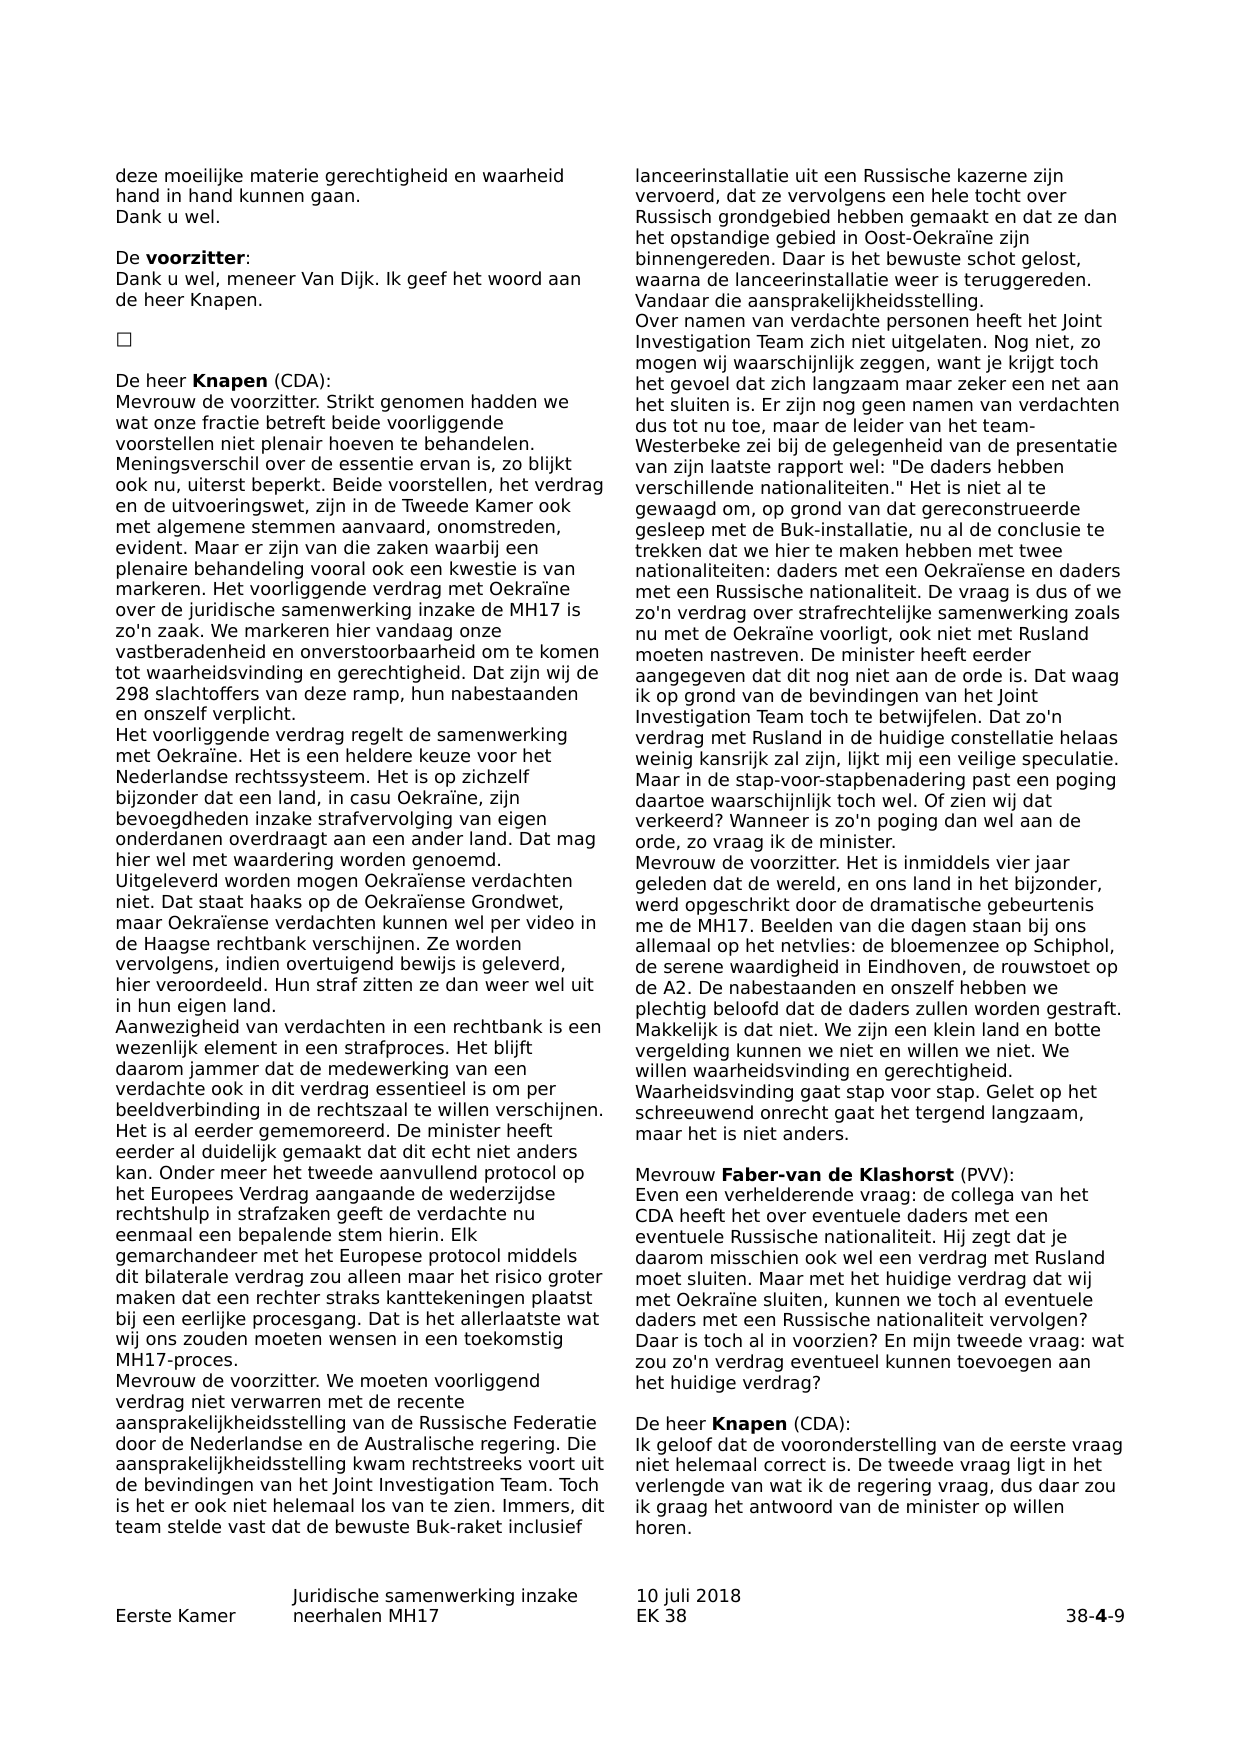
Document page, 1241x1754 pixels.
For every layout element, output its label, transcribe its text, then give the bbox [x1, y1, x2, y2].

text Mevrouw de voorzitter. Strikt genomen hadden we wat onze fractie betreft beide voorliggende voorstellen niet plenair hoeven te behandelen. Meningsverschil over de essentie ervan is, zo blijkt ook nu, uiterst beperkt. Beide voorstellen, het verdrag en de uitvoeringswet, zijn in de Tweede Kamer ook met algemene stemmen aanvaard, onomstreden, evident. Maar er zijn van die zaken waarbij een plenaire behandeling vooral ook een kwestie is van markeren. Het voorliggende verdrag met Oekraïne over de juridische samenwerking inzake de MH17 is zo'n zaak. We markeren hier vandaag onze vastberadenheid en onverstoorbaarheid om te komen tot waarheidsvinding en gerechtigheid. Dat zijn wij de 298 slachtoffers van deze ramp, hun nabestaanden en onszelf verplicht. [115, 392, 605, 725]
text Mevrouw de voorzitter. Het is inmiddels vier jaar geleden dat de wereld, en ons land in het bijzonder, werd opgeschrikt door de dramatische gebeurtenis me de MH17. Beelden van die dagen staan bij ons allemaal op het netvlies: de bloemenzee op Schiphol, de serene waardigheid in Eindhoven, de rouwstoet op de A2. De nabestaanden en onszelf hebben we plechtig beloofd dat de daders zullen worden gestraft. Makkelijk is dat niet. We zijn een klein land en botte vergelding kunnen we niet en willen we niet. We willen waarheidsvinding en gerechtigheid. Waarheidsvinding gaat stap voor stap. Gelet op het schreeuwend onrecht gaat het tergend langzaam, maar het is niet anders. [635, 853, 1125, 1144]
text Even een verhelderende vraag: de collega van het CDA heeft het over eventuele daders met een eventuele Russische nationaliteit. Hij zegt dat je daarom misschien ook wel een verdrag met Rusland moet sluiten. Maar met het huidige verdrag dat wij met Oekraïne sluiten, kunnen we toch al eventuele daders met een Russische nationaliteit vervolgen? Daar is toch al in voorzien? En mijn tweede vraag: wat zou zo'n verdrag eventueel kunnen toevoegen aan het huidige verdrag? [635, 1185, 1125, 1393]
text Mevrouw de voorzitter. We moeten voorliggend verdrag niet verwarren met de recente aansprakelijkheidsstelling van de Russische Federatie door de Nederlandse en de Australische regering. Die aansprakelijkheidsstelling kwam rechtstreeks voort uit de bevindingen van het Joint Investigation Team. Toch is het er ook niet helemaal los van te zien. Immers, dit team stelde vast dat de bewuste Buk-raket inclusief [115, 1371, 605, 1537]
text Dank u wel, meneer Van Dijk. Ik geef het woord aan de heer Knapen. [115, 268, 605, 310]
text Ik geloof dat de vooronderstelling van de eerste vraag niet helemaal correct is. De tweede vraag ligt in het verlengde van wat ik de regering vraag, dus daar zou ik graag het antwoord van de minister op willen horen. [635, 1434, 1125, 1538]
text Aanwezigheid van verdachten in een rechtbank is een wezenlijk element in een strafproces. Het blijft daarom jammer dat de medewerking van een verdachte ook in dit verdrag essentieel is om per beeldverbinding in de rechtszaal te willen verschijnen. Het is al eerder gememoreerd. De minister heeft eerder al duidelijk gemaakt dat dit echt niet anders kan. Onder meer het tweede aanvullend protocol op het Europees Verdrag aangaande de wederzijdse rechtshulp in strafzaken geeft de verdachte nu eenmaal een bepalende stem hierin. Elk gemarchandeer met het Europese protocol middels dit bilaterale verdrag zou alleen maar het risico groter maken dat een rechter straks kanttekeningen plaatst bij een eerlijke procesgang. Dat is het allerlaatste wat wij ons zouden moeten wensen in een toekomstig MH17-proces. [115, 1017, 605, 1371]
text Mevrouw Faber-van de Klashorst (PVV): [635, 1164, 1125, 1185]
text De heer Knapen (CDA): [635, 1413, 1125, 1434]
text De heer Knapen (CDA): [115, 371, 605, 392]
text Dank u wel. [115, 207, 605, 228]
text Over namen van verdachte personen heeft het Joint Investigation Team zich niet uitgelaten. Nog niet, zo mogen wij waarschijnlijk zeggen, want je krijgt toch het gevoel dat zich langzaam maar zeker een net aan het sluiten is. Er zijn nog geen namen van verdachten dus tot nu toe, maar de leider van het team-Westerbeke zei bij de gelegenheid van de presentatie van zijn laatste rapport wel: "De daders hebben verschillende nationaliteiten." Het is niet al te gewaagd om, op grond van dat gereconstrueerde gesleep met de Buk-installatie, nu al de conclusie te trekken dat we hier te maken hebben met twee nationaliteiten: daders met een Oekraïense en daders met een Russische nationaliteit. De vraag is dus of we zo'n verdrag over strafrechtelijke samenwerking zoals nu met de Oekraïne voorligt, ook niet met Rusland moeten nastreven. De minister heeft eerder aangegeven dat dit nog niet aan de orde is. Dat waag ik op grond van de bevindingen van het Joint Investigation Team toch te betwijfelen. Dat zo'n verdrag met Rusland in de huidige constellatie helaas weinig kansrijk zal zijn, lijkt mij een veilige speculatie. Maar in de stap-voor-stapbenadering past een poging daartoe waarschijnlijk toch wel. Of zien wij dat verkeerd? Wanneer is zo'n poging dan wel aan de orde, zo vraag ik de minister. [635, 311, 1125, 853]
text Het voorliggende verdrag regelt de samenwerking met Oekraïne. Het is een heldere keuze voor het Nederlandse rechtssysteem. Het is op zichzelf bijzonder dat een land, in casu Oekraïne, zijn bevoegdheden inzake strafvervolging van eigen onderdanen overdraagt aan een ander land. Dat mag hier wel met waardering worden genoemd. Uitgeleverd worden mogen Oekraïense verdachten niet. Dat staat haaks op de Oekraïense Grondwet, maar Oekraïense verdachten kunnen wel per video in de Haagse rechtbank verschijnen. Ze worden vervolgens, indien overtuigend bewijs is geleverd, hier veroordeeld. Hun straf zitten ze dan weer wel uit in hun eigen land. [115, 725, 605, 1017]
text ⬜ [115, 330, 605, 351]
text De voorzitter: [115, 248, 605, 268]
text deze moeilijke materie gerechtigheid en waarheid hand in hand kunnen gaan. [115, 165, 605, 207]
text lanceerinstallatie uit een Russische kazerne zijn vervoerd, dat ze vervolgens een hele tocht over Russisch grondgebied hebben gemaakt en dat ze dan het opstandige gebied in Oost-Oekraïne zijn binnengereden. Daar is het bewuste schot gelost, waarna de lanceerinstallatie weer is teruggereden. Vandaar die aansprakelijkheidsstelling. [635, 165, 1125, 311]
